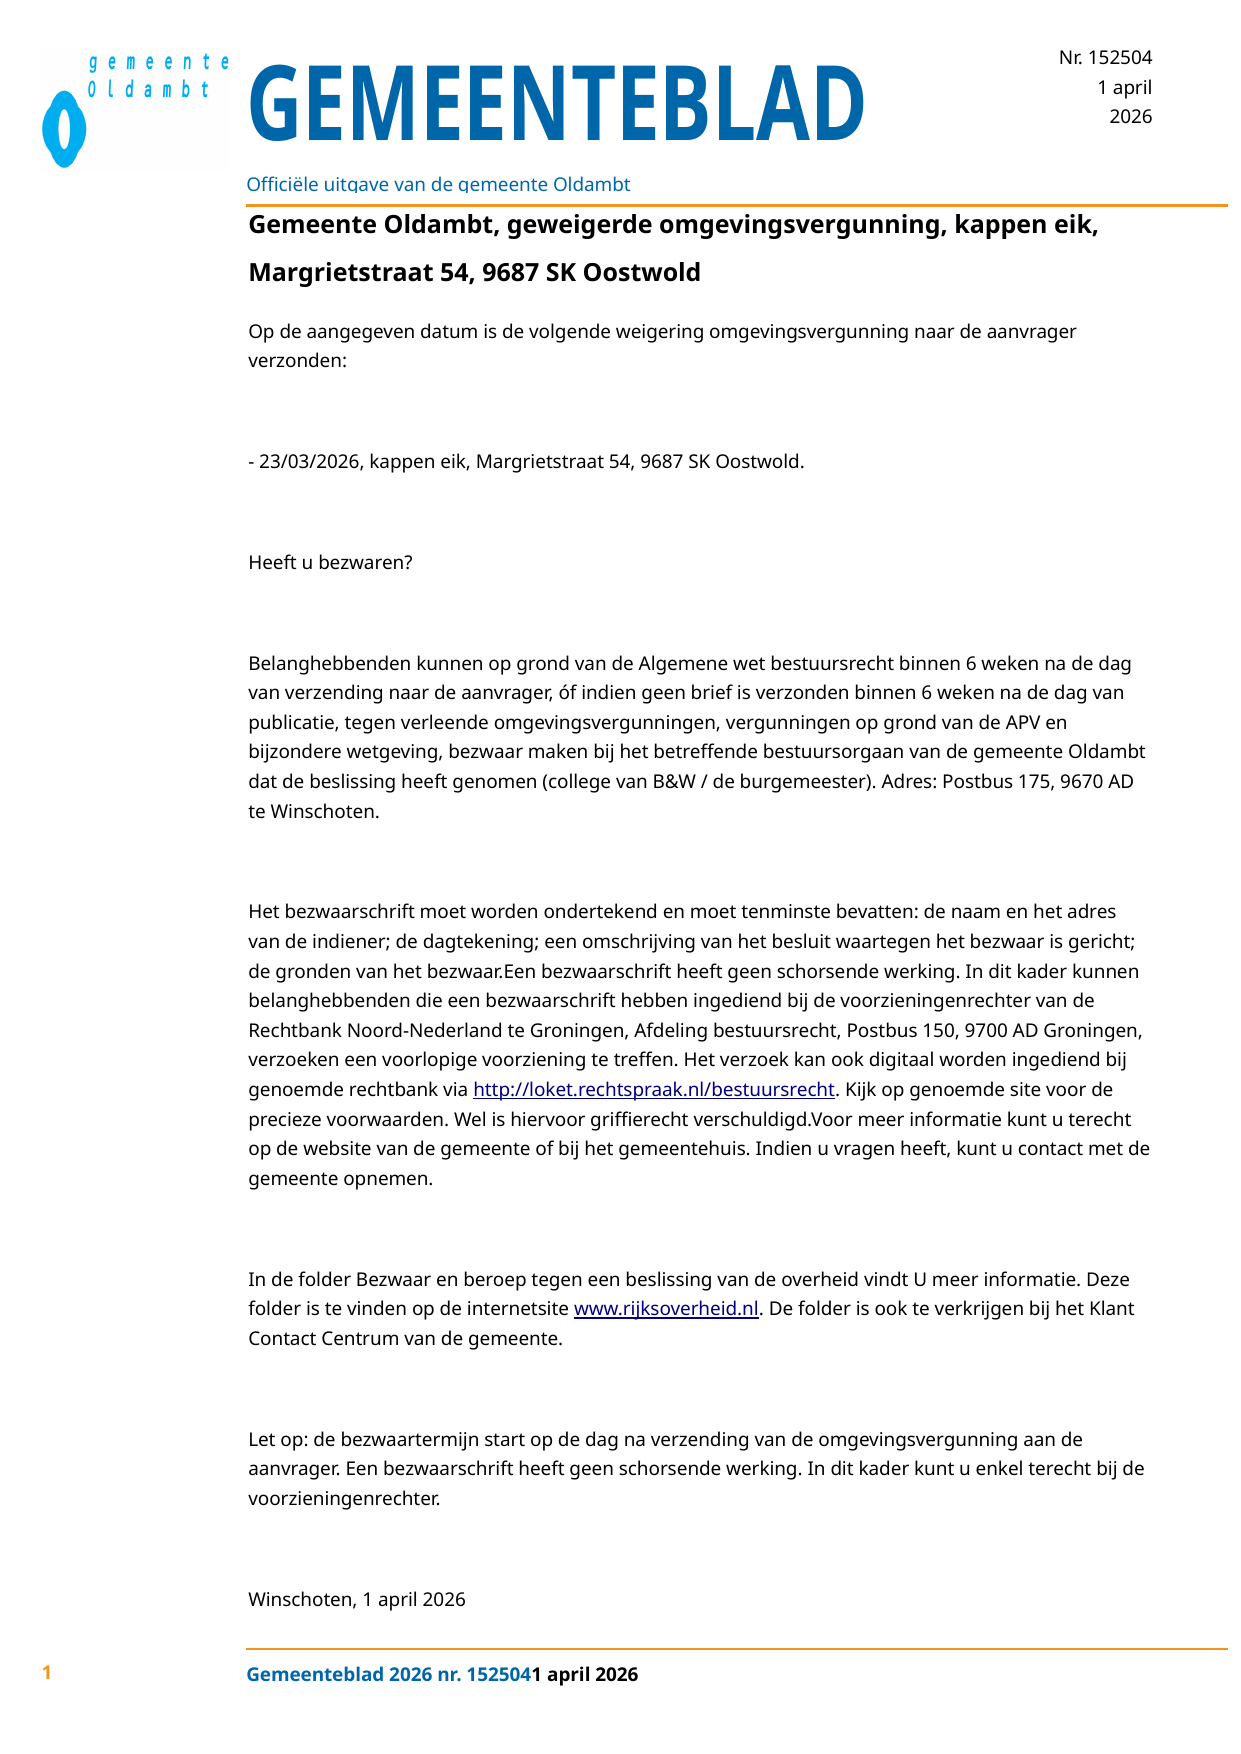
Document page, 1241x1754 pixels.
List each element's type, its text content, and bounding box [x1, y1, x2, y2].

text - 23/03/2026, kappen eik, Margrietstraat 54, 9687 SK Oostwold. [248, 448, 1152, 474]
text In de folder Bezwaar en beroep tegen een beslissing van de overheid vindt U meer informatie. Deze folder is te vinden op de internetsite www.rijksoverheid.nl. De folder is ook te verkrijgen bij het Klant Contact Centrum van de gemeente. [248, 1266, 1152, 1351]
text Belanghebbenden kunnen op grond van de Algemene wet bestuursrecht binnen 6 weken na de dag van verzending naar de aanvrager, óf indien geen brief is verzonden binnen 6 weken na de dag van publicatie, tegen verleende omgevingsvergunningen, vergunningen op grond van de APV en bijzondere wetgeving, bezwaar maken bij het betreffende bestuursorgaan van de gemeente Oldambt dat de beslissing heeft genomen (college van B&W / de burgemeester). Adres: Postbus 175, 9670 AD te Winschoten. [248, 650, 1152, 824]
text Gemeente Oldambt, geweigerde omgevingsvergunning, kappen eik, Margrietstraat 54, 9687 SK Oostwold [248, 207, 1152, 288]
text Op de aangegeven datum is de volgende weigering omgevingsvergunning naar de aanvrager verzonden: [248, 318, 1152, 373]
picture [41, 47, 231, 172]
text Let op: de bezwaartermijn start op de dag na verzending van de omgevingsvergunning aan de aanvrager. Een bezwaarschrift heeft geen schorsende werking. In dit kader kunt u enkel terecht bij de voorzieningenrechter. [248, 1426, 1152, 1511]
text Winschoten, 1 april 2026 [248, 1586, 1152, 1612]
text Het bezwaarschrift moet worden ondertekend en moet tenminste bevatten: de naam en het adres van de indiener; de dagtekening; een omschrijving van het besluit waartegen het bezwaar is gericht; de gronden van het bezwaar.Een bezwaarschrift heeft geen schorsende werking. In dit kader kunnen belanghebbenden die een bezwaarschrift hebben ingediend bij de voorzieningenrechter van de Rechtbank Noord-Nederland te Groningen, Afdeling bestuursrecht, Postbus 150, 9700 AD Groningen, verzoeken een voorlopige voorziening te treffen. Het verzoek kan ook digitaal worden ingediend bij genoemde rechtbank via http://loket.rechtspraak.nl/bestuursrecht. Kijk op genoemde site voor de precieze voorwaarden. Wel is hiervoor griffierecht verschuldigd.Voor meer informatie kunt u terecht op de website van de gemeente of bij het gemeentehuis. Indien u vragen heeft, kunt u contact met de gemeente opnemen. [248, 899, 1152, 1191]
text Heeft u bezwaren? [248, 549, 1152, 575]
